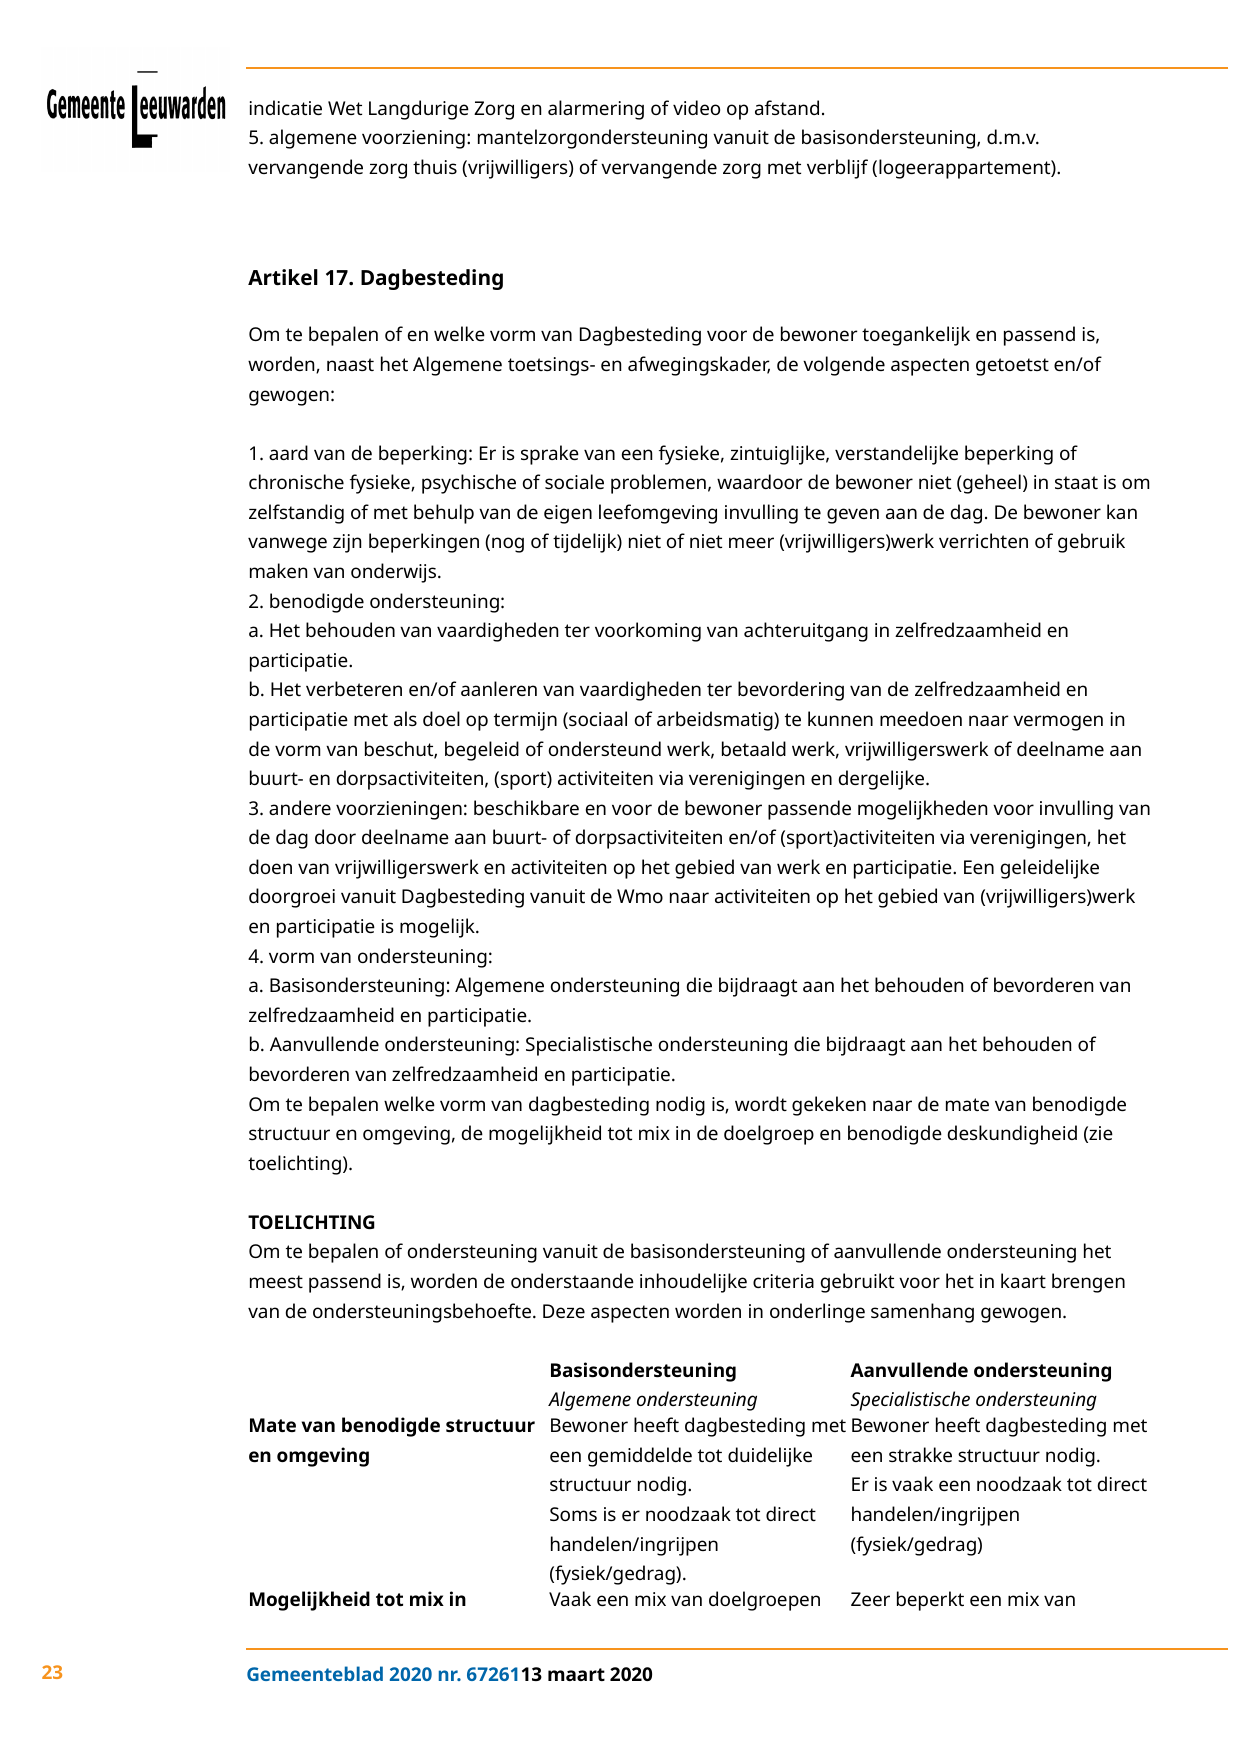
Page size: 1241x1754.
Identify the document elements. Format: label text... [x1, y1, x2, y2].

text Om te bepalen welke vorm van dagbesteding nodig is, wordt gekeken naar de mate van benodigde structuur en omgeving, de mogelijkheid tot mix in de doelgroep en benodigde deskundigheid (zie toelichting). [248, 1091, 1152, 1176]
picture [41, 47, 231, 172]
table_cell Zeer beperkt een mix van [850, 1586, 1152, 1612]
table_cell Mogelijkheid tot mix in [248, 1586, 549, 1612]
text 3. andere voorzieningen: beschikbare en voor de bewoner passende mogelijkheden voor invulling van de dag door deelname aan buurt- of dorpsactiviteiten en/of (sport)activiteiten via verenigingen, het doen van vrijwilligerswerk en activiteiten op het gebied van werk en participatie. Een geleidelijke doorgroei vanuit Dagbesteding vanuit de Wmo naar activiteiten op het gebied van (vrijwilligers)werk en participatie is mogelijk. [248, 795, 1152, 939]
table_cell Vaak een mix van doelgroepen [549, 1586, 850, 1612]
table_cell Bewoner heeft dagbesteding met een gemiddelde tot duidelijke structuur nodig. Soms is er noodzaak tot direct handelen/ingrijpen (fysiek/gedrag). [549, 1413, 850, 1586]
text TOELICHTING [248, 1209, 1152, 1235]
table_header Basisondersteuning Algemene ondersteuning [549, 1357, 850, 1412]
text 4. vorm van ondersteuning: [248, 943, 1152, 968]
text 2. benodigde ondersteuning: [248, 588, 1152, 613]
table_header Aanvullende ondersteuning Specialistische ondersteuning [850, 1357, 1152, 1412]
text 1. aard van de beperking: Er is sprake van een fysieke, zintuiglijke, verstandelijke beperking of chronische fysieke, psychische of sociale problemen, waardoor de bewoner niet (geheel) in staat is om zelfstandig of met behulp van de eigen leefomgeving invulling te geven aan de dag. De bewoner kan vanwege zijn beperkingen (nog of tijdelijk) niet of niet meer (vrijwilligers)werk verrichten of gebruik maken van onderwijs. [248, 440, 1152, 584]
text Artikel 17. Dagbesteding [248, 263, 1152, 292]
text a. Basisondersteuning: Algemene ondersteuning die bijdraagt aan het behouden of bevorderen van zelfredzaamheid en participatie. [248, 972, 1152, 1028]
text 5. algemene voorziening: mantelzorgondersteuning vanuit de basisondersteuning, d.m.v. vervangende zorg thuis (vrijwilligers) of vervangende zorg met verblijf (logeerappartement). [248, 124, 1152, 180]
text Om te bepalen of ondersteuning vanuit de basisondersteuning of aanvullende ondersteuning het meest passend is, worden de onderstaande inhoudelijke criteria gebruikt voor het in kaart brengen van de ondersteuningsbehoefte. Deze aspecten worden in onderlinge samenhang gewogen. [248, 1239, 1152, 1323]
table_cell Bewoner heeft dagbesteding met een strakke structuur nodig. Er is vaak een noodzaak tot direct handelen/ingrijpen (fysiek/gedrag) [850, 1413, 1152, 1586]
text indicatie Wet Langdurige Zorg en alarmering of video op afstand. [248, 95, 1152, 121]
text b. Aanvullende ondersteuning: Specialistische ondersteuning die bijdraagt aan het behouden of bevorderen van zelfredzaamheid en participatie. [248, 1032, 1152, 1087]
text Om te bepalen of en welke vorm van Dagbesteding voor de bewoner toegankelijk en passend is, worden, naast het Algemene toetsings- en afwegingskader, de volgende aspecten getoetst en/of gewogen: [248, 322, 1152, 406]
table_cell Mate van benodigde structuur en omgeving [248, 1413, 549, 1586]
text a. Het behouden van vaardigheden ter voorkoming van achteruitgang in zelfredzaamheid en participatie. [248, 617, 1152, 673]
table_header [248, 1357, 549, 1412]
text b. Het verbeteren en/of aanleren van vaardigheden ter bevordering van de zelfredzaamheid en participatie met als doel op termijn (sociaal of arbeidsmatig) te kunnen meedoen naar vermogen in de vorm van beschut, begeleid of ondersteund werk, betaald werk, vrijwilligerswerk of deelname aan buurt- en dorpsactiviteiten, (sport) activiteiten via verenigingen en dergelijke. [248, 677, 1152, 791]
